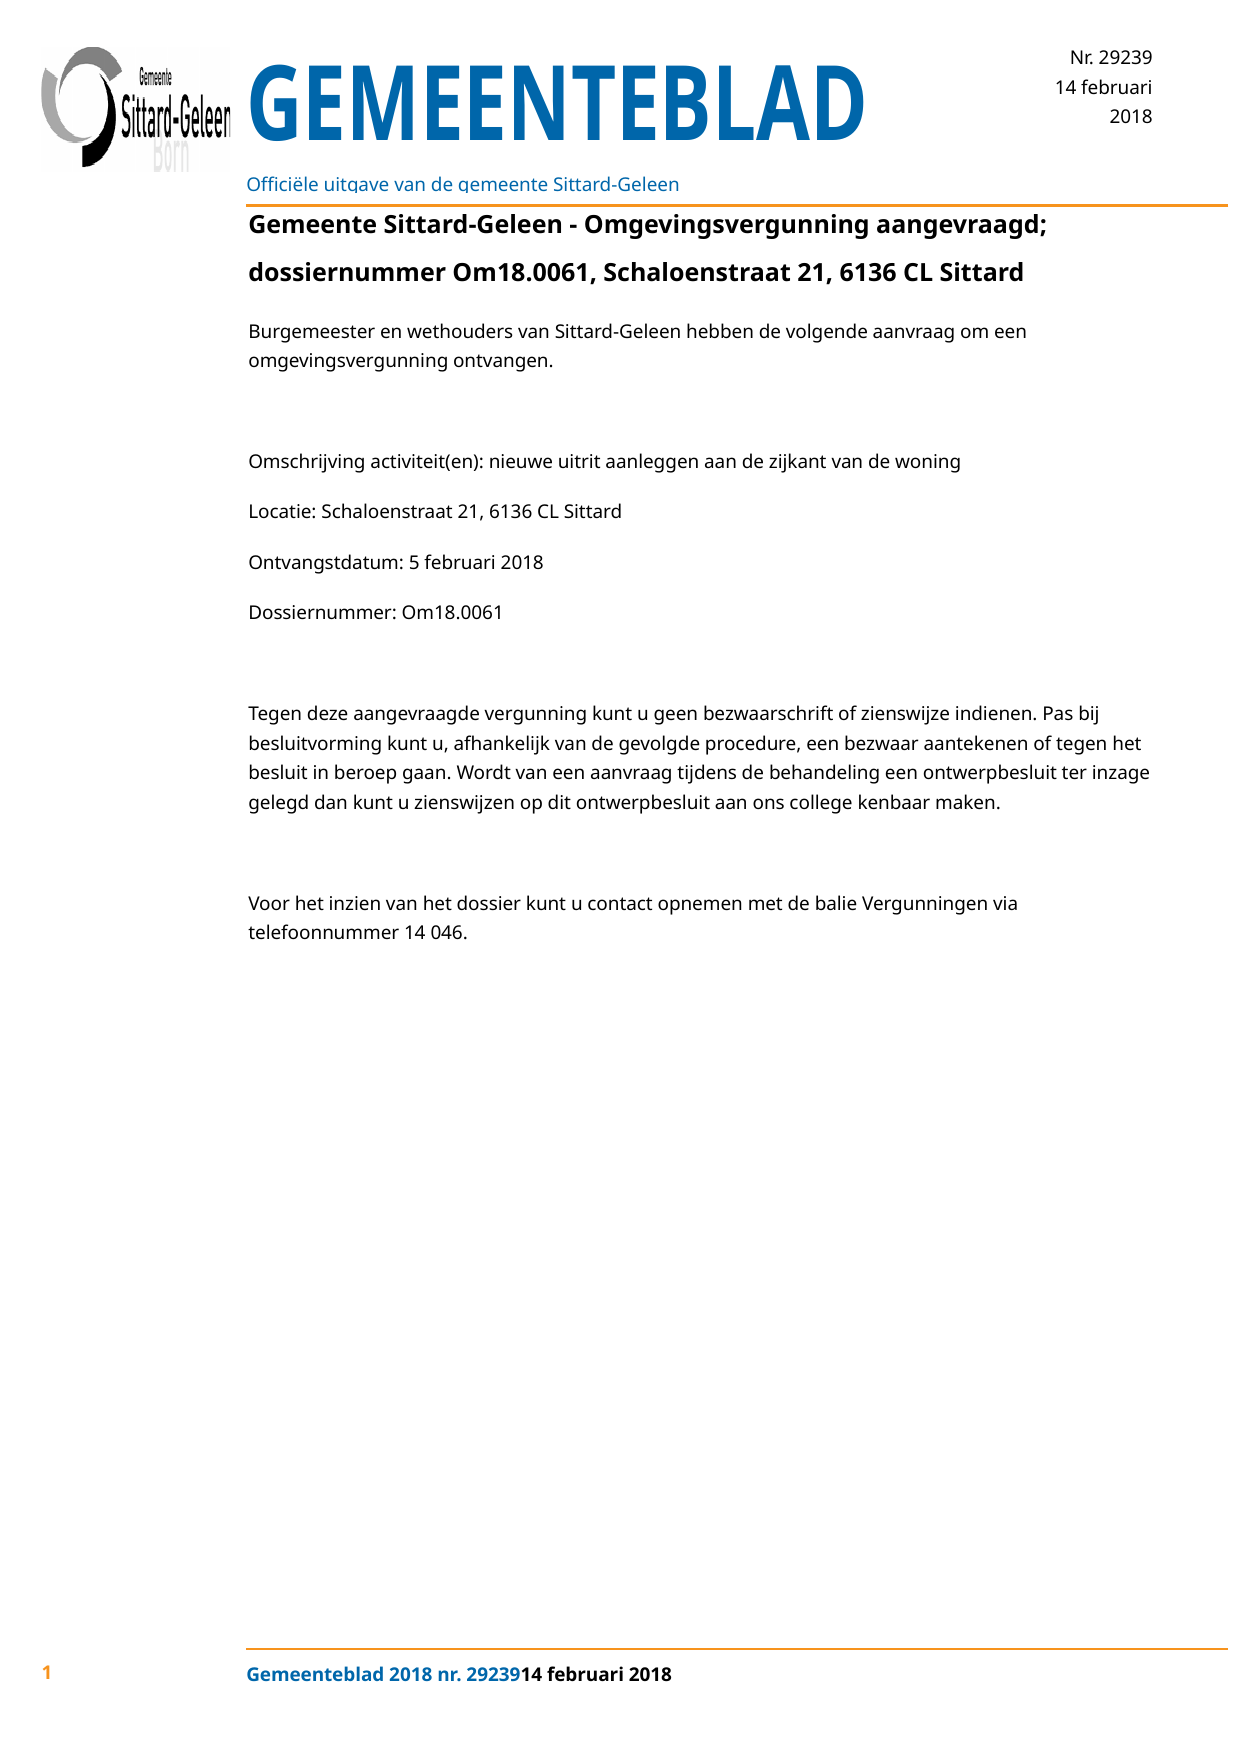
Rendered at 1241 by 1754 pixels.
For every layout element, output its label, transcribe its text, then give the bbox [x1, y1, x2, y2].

text Omschrijving activiteit(en): nieuwe uitrit aanleggen aan de zijkant van de woning [248, 448, 1152, 474]
text Burgemeester en wethouders van Sittard-Geleen hebben de volgende aanvraag om een omgevingsvergunning ontvangen. [248, 318, 1152, 373]
picture [41, 47, 231, 172]
text Ontvangstdatum: 5 februari 2018 [248, 549, 1152, 575]
text Gemeente Sittard-Geleen - Omgevingsvergunning aangevraagd; dossiernummer Om18.0061, Schaloenstraat 21, 6136 CL Sittard [248, 207, 1152, 288]
text Dossiernummer: Om18.0061 [248, 599, 1152, 625]
text Locatie: Schaloenstraat 21, 6136 CL Sittard [248, 499, 1152, 524]
text Tegen deze aangevraagde vergunning kunt u geen bezwaarschrift of zienswijze indienen. Pas bij besluitvorming kunt u, afhankelijk van de gevolgde procedure, een bezwaar aantekenen of tegen het besluit in beroep gaan. Wordt van een aanvraag tijdens de behandeling een ontwerpbesluit ter inzage gelegd dan kunt u zienswijzen op dit ontwerpbesluit aan ons college kenbaar maken. [248, 700, 1152, 815]
text Voor het inzien van het dossier kunt u contact opnemen met de balie Vergunningen via telefoonnummer 14 046. [248, 890, 1152, 945]
